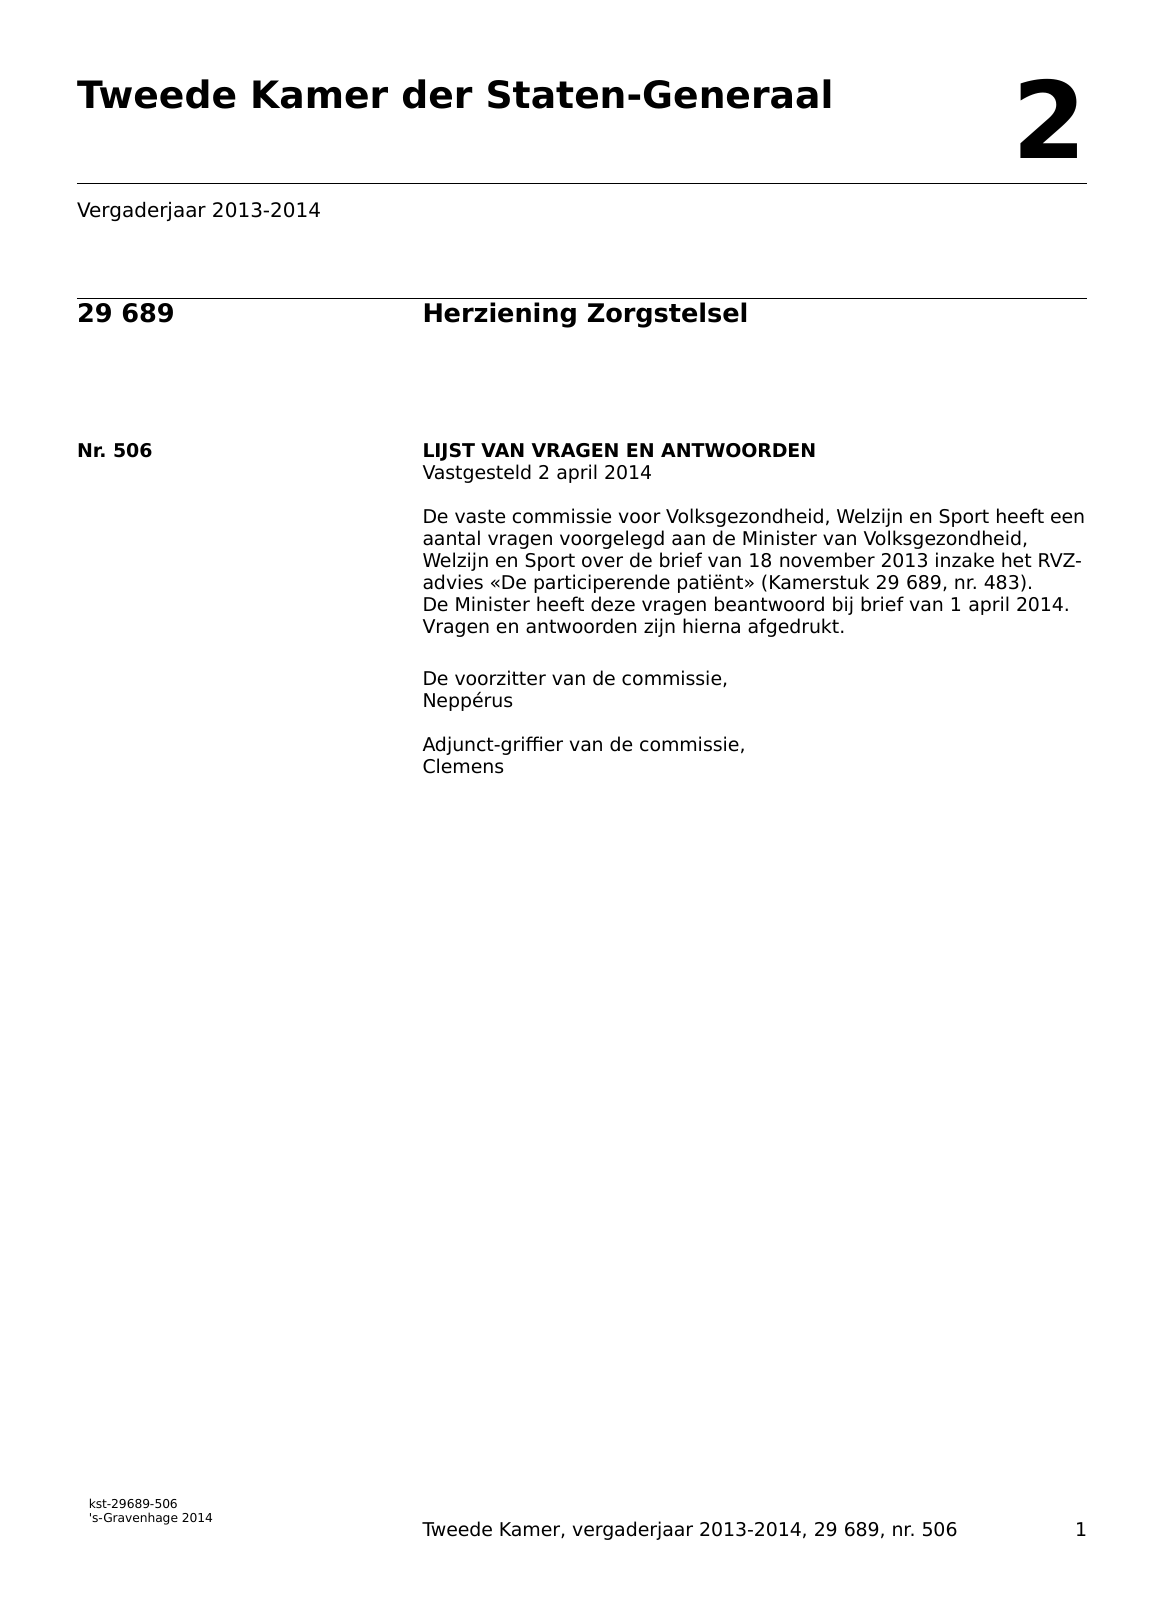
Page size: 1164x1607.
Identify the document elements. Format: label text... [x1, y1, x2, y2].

text Vastgesteld 2 april 2014 [422, 462, 1087, 484]
table_header Tweede Kamer der Staten-Generaal [77, 59, 886, 183]
subtitle Nr. 506 LIJST VAN VRAGEN EN ANTWOORDEN [77, 440, 1087, 462]
table_header 2 [886, 59, 1087, 183]
text Adjunct-griffier van de commissie, Clemens [422, 734, 1087, 778]
table_cell Vergaderjaar 2013-2014 [77, 184, 1087, 298]
text Vragen en antwoorden zijn hierna afgedrukt. [422, 616, 1087, 638]
text 's-Gravenhage 2014 [88, 1511, 323, 1525]
text kst-29689-506 [88, 1497, 323, 1511]
text De vaste commissie voor Volksgezondheid, Welzijn en Sport heeft een aantal vragen voorgelegd aan de Minister van Volksgezondheid, Welzijn en Sport over de brief van 18 november 2013 inzake het RVZ-advies «De participerende patiënt» (Kamerstuk 29 689, nr. 483). [422, 506, 1087, 594]
text De voorzitter van de commissie, Neppérus [422, 668, 1087, 712]
subtitle 29 689 Herziening Zorgstelsel [77, 299, 1087, 329]
text De Minister heeft deze vragen beantwoord bij brief van 1 april 2014. [422, 594, 1087, 616]
